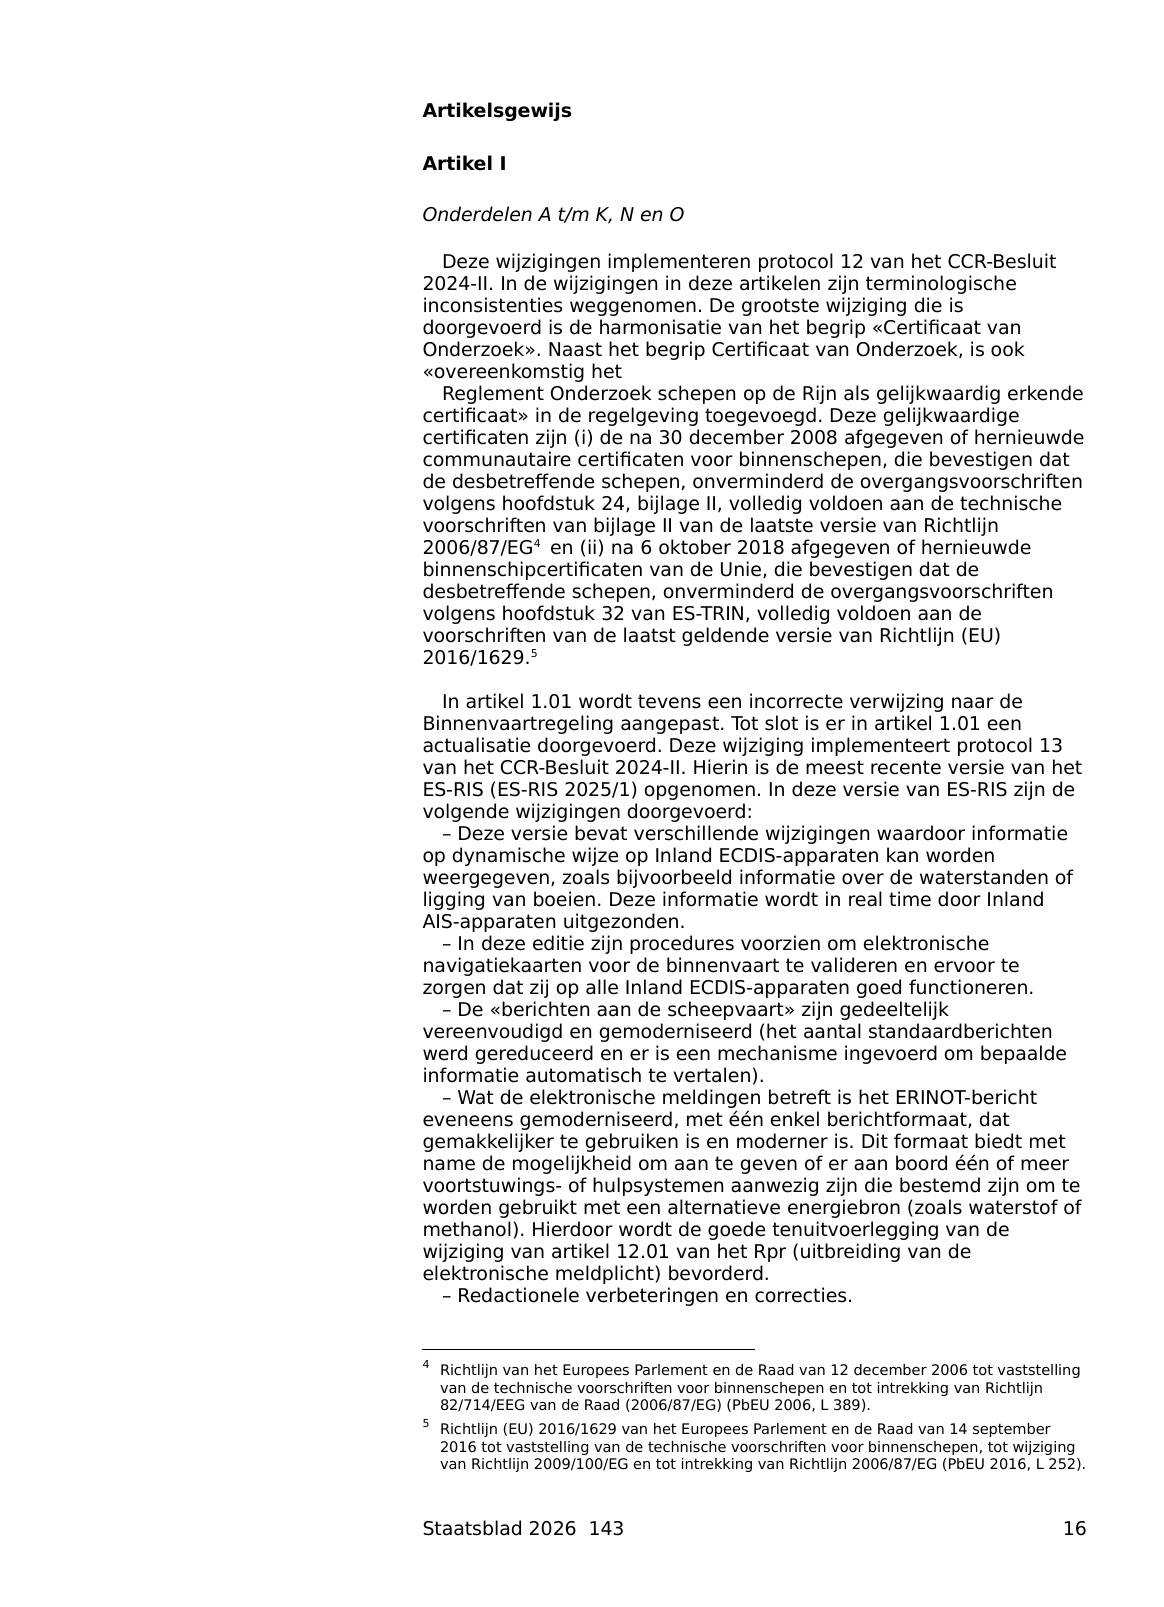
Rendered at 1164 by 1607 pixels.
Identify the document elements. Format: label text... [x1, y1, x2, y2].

subtitle Onderdelen A t/m K, N en O [422, 204, 1087, 226]
text – In deze editie zijn procedures voorzien om elektronische navigatiekaarten voor de binnenvaart te valideren en ervoor te zorgen dat zij op alle Inland ECDIS-apparaten goed functioneren. [422, 933, 1087, 999]
subtitle Artikelsgewijs [422, 100, 1087, 122]
text – De «berichten aan de scheepvaart» zijn gedeeltelijk vereenvoudigd en gemoderniseerd (het aantal standaardberichten werd gereduceerd en er is een mechanisme ingevoerd om bepaalde informatie automatisch te vertalen). [422, 999, 1087, 1087]
text Reglement Onderzoek schepen op de Rijn als gelijkwaardig erkende certificaat» in de regelgeving toegevoegd. Deze gelijkwaardige certificaten zijn (i) de na 30 december 2008 afgegeven of hernieuwde communautaire certificaten voor binnenschepen, die bevestigen dat de desbetreffende schepen, onverminderd de overgangsvoorschriften volgens hoofdstuk 24, bijlage II, volledig voldoen aan de technische voorschriften van bijlage II van de laatste versie van Richtlijn 2006/87/EG en (ii) na 6 oktober 2018 afgegeven of hernieuwde binnenschipcertificaten van de Unie, die bevestigen dat de desbetreffende schepen, onverminderd de overgangsvoorschriften volgens hoofdstuk 32 van ES-TRIN, volledig voldoen aan de voorschriften van de laatst geldende versie van Richtlijn (EU) 2016/1629. [422, 383, 1087, 669]
subtitle Artikel I [422, 152, 1087, 174]
text – Wat de elektronische meldingen betreft is het ERINOT-bericht eveneens gemoderniseerd, met één enkel berichtformaat, dat gemakkelijker te gebruiken is en moderner is. Dit formaat biedt met name de mogelijkheid om aan te geven of er aan boord één of meer voortstuwings- of hulpsystemen aanwezig zijn die bestemd zijn om te worden gebruikt met een alternatieve energiebron (zoals waterstof of methanol). Hierdoor wordt de goede tenuitvoerlegging van de wijziging van artikel 12.01 van het Rpr (uitbreiding van de elektronische meldplicht) bevorderd. [422, 1087, 1087, 1284]
text Deze wijzigingen implementeren protocol 12 van het CCR-Besluit 2024-II. In de wijzigingen in deze artikelen zijn terminologische inconsistenties weggenomen. De grootste wijziging die is doorgevoerd is de harmonisatie van het begrip «Certificaat van Onderzoek». Naast het begrip Certificaat van Onderzoek, is ook «overeenkomstig het [422, 251, 1087, 383]
text – Redactionele verbeteringen en correcties. [422, 1284, 1087, 1307]
text – Deze versie bevat verschillende wijzigingen waardoor informatie op dynamische wijze op Inland ECDIS-apparaten kan worden weergegeven, zoals bijvoorbeeld informatie over de waterstanden of ligging van boeien. Deze informatie wordt in real time door Inland AIS-apparaten uitgezonden. [422, 823, 1087, 933]
text In artikel 1.01 wordt tevens een incorrecte verwijzing naar de Binnenvaartregeling aangepast. Tot slot is er in artikel 1.01 een actualisatie doorgevoerd. Deze wijziging implementeert protocol 13 van het CCR-Besluit 2024-II. Hierin is de meest recente versie van het ES-RIS (ES-RIS 2025/1) opgenomen. In deze versie van ES-RIS zijn de volgende wijzigingen doorgevoerd: [422, 691, 1087, 823]
text Richtlijn van het Europees Parlement en de Raad van 12 december 2006 tot vaststelling van de technische voorschriften voor binnenschepen en tot intrekking van Richtlijn 82/714/EEG van de Raad (2006/87/EG) (PbEU 2006, L 389). [422, 1358, 1087, 1414]
text Richtlijn (EU) 2016/1629 van het Europees Parlement en de Raad van 14 september 2016 tot vaststelling van de technische voorschriften voor binnenschepen, tot wijziging van Richtlijn 2009/100/EG en tot intrekking van Richtlijn 2006/87/EG (PbEU 2016, L 252). [422, 1417, 1087, 1473]
